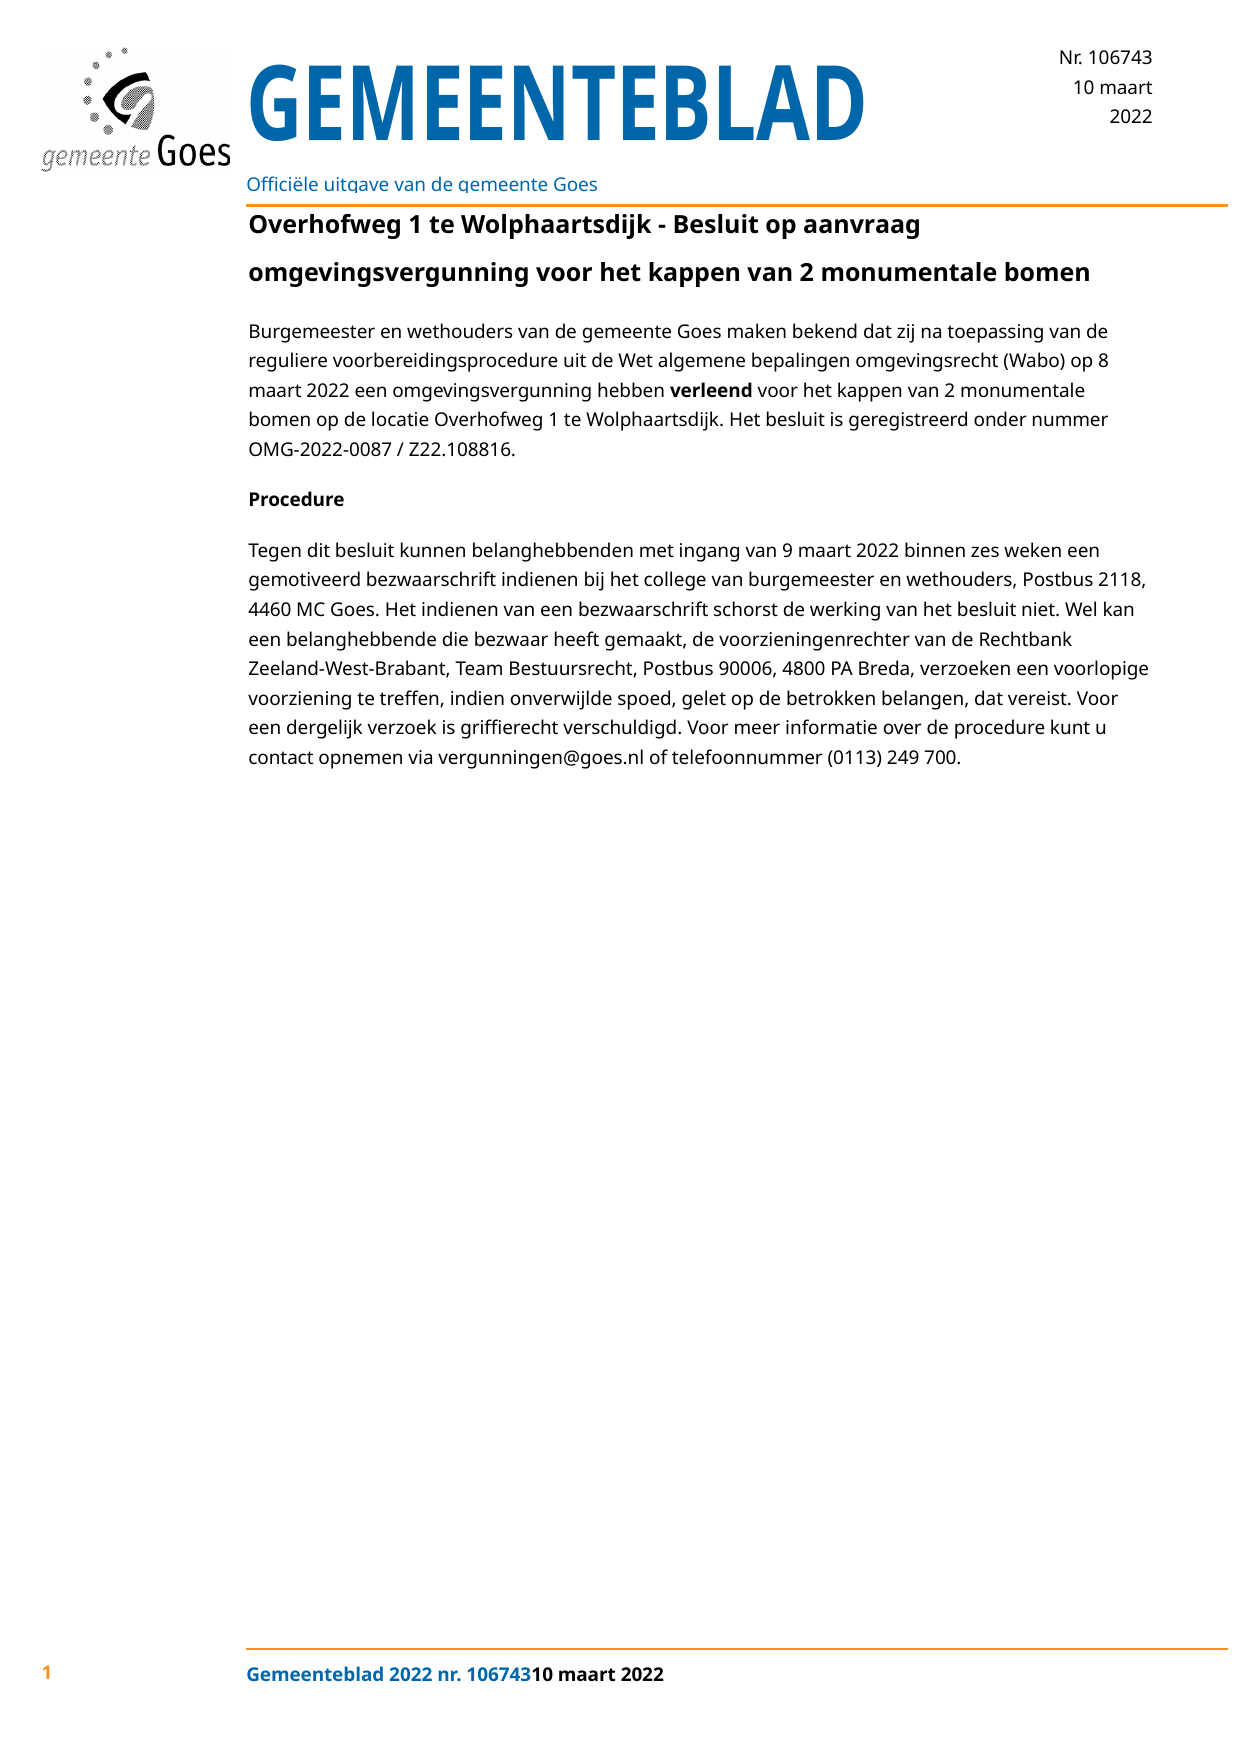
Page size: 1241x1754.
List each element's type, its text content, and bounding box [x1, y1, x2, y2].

picture [41, 47, 231, 172]
text Tegen dit besluit kunnen belanghebbenden met ingang van 9 maart 2022 binnen zes weken een gemotiveerd bezwaarschrift indienen bij het college van burgemeester en wethouders, Postbus 2118, 4460 MC Goes. Het indienen van een bezwaarschrift schorst de werking van het besluit niet. Wel kan een belanghebbende die bezwaar heeft gemaakt, de voorzieningenrechter van de Rechtbank Zeeland-West-Brabant, Team Bestuursrecht, Postbus 90006, 4800 PA Breda, verzoeken een voorlopige voorziening te treffen, indien onverwijlde spoed, gelet op de betrokken belangen, dat vereist. Voor een dergelijk verzoek is griffierecht verschuldigd. Voor meer informatie over de procedure kunt u contact opnemen via vergunningen@goes.nl of telefoonnummer (0113) 249 700. [248, 537, 1152, 770]
text Overhofweg 1 te Wolphaartsdijk - Besluit op aanvraag omgevingsvergunning voor het kappen van 2 monumentale bomen [248, 207, 1152, 288]
text Burgemeester en wethouders van de gemeente Goes maken bekend dat zij na toepassing van de reguliere voorbereidingsprocedure uit de Wet algemene bepalingen omgevingsrecht (Wabo) op 8 maart 2022 een omgevingsvergunning hebben verleend voor het kappen van 2 monumentale bomen op de locatie Overhofweg 1 te Wolphaartsdijk. Het besluit is geregistreerd onder nummer OMG-2022-0087 / Z22.108816. [248, 318, 1152, 462]
text Procedure [248, 487, 1152, 512]
